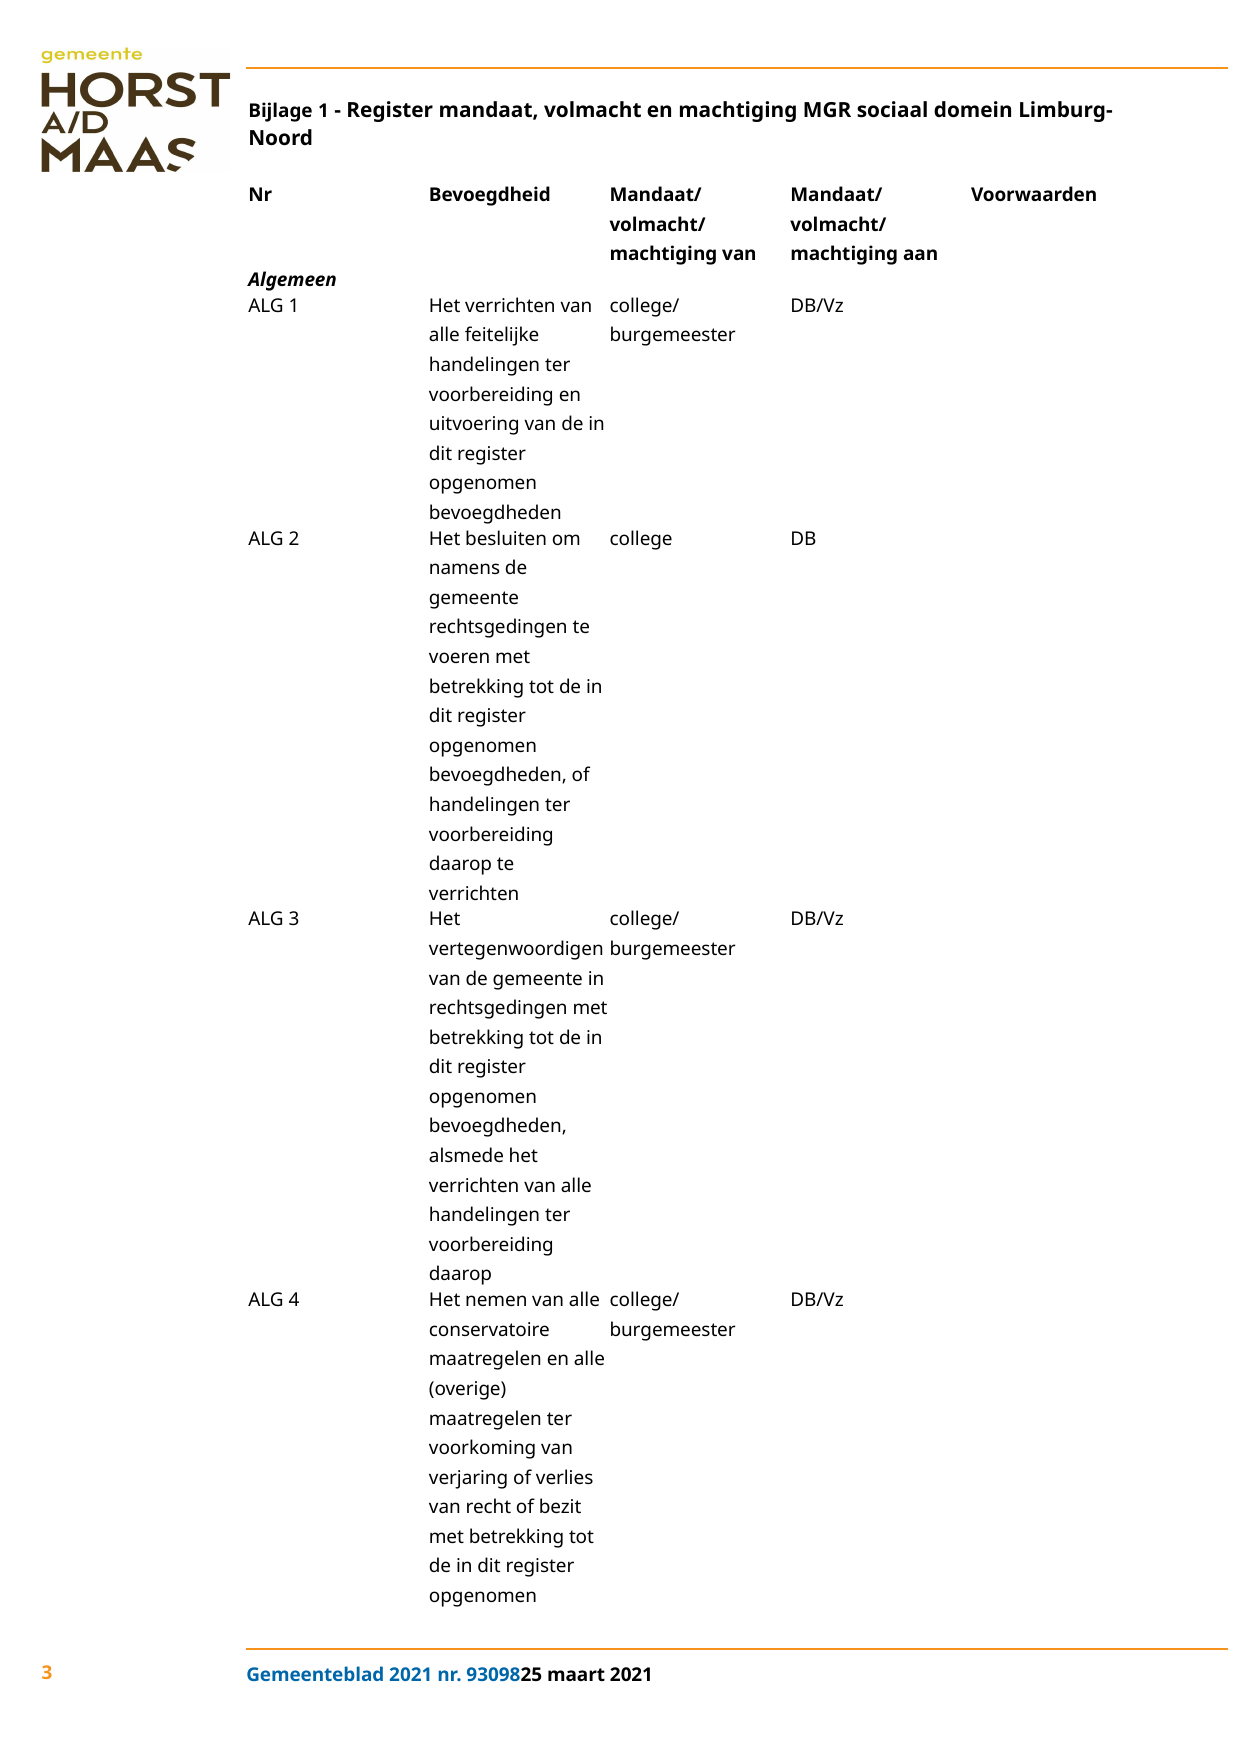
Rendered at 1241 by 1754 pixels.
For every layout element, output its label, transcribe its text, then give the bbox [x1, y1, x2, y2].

table_cell [971, 906, 1152, 1286]
table_cell DB [790, 525, 971, 906]
table_cell DB/Vz [790, 292, 971, 525]
table_cell ALG 4 [248, 1286, 429, 1608]
table_header Mandaat/volmacht/machtiging van [609, 181, 790, 266]
table_cell college [609, 525, 790, 906]
table_cell [971, 292, 1152, 525]
table_cell Het verrichten van alle feitelijke handelingen ter voorbereiding en uitvoering van de in dit register opgenomen bevoegdheden [429, 292, 609, 525]
table_cell [971, 1286, 1152, 1608]
table_cell Het nemen van alle conservatoire maatregelen en alle (overige) maatregelen ter voorkoming van verjaring of verlies van recht of bezit met betrekking tot de in dit register opgenomen [429, 1286, 609, 1608]
table_cell ALG 1 [248, 292, 429, 525]
table_header Nr [248, 181, 429, 266]
table_cell Het vertegenwoordigen van de gemeente in rechtsgedingen met betrekking tot de in dit register opgenomen bevoegdheden, alsmede het verrichten van alle handelingen ter voorbereiding daarop [429, 906, 609, 1286]
table_header Bevoegdheid [429, 181, 609, 266]
table_header Mandaat/volmacht/machtiging aan [790, 181, 971, 266]
table_cell college/ burgemeester [609, 1286, 790, 1608]
table_cell DB/Vz [790, 1286, 971, 1608]
table_cell Het besluiten om namens de gemeente rechtsgedingen te voeren met betrekking tot de in dit register opgenomen bevoegdheden, of handelingen ter voorbereiding daarop te verrichten [429, 525, 609, 906]
table_cell ALG 2 [248, 525, 429, 906]
table_cell Algemeen [248, 266, 1152, 292]
table_cell college/ burgemeester [609, 906, 790, 1286]
text Bijlage 1 - Register mandaat, volmacht en machtiging MGR sociaal domein Limburg-Noord [248, 95, 1152, 152]
picture [41, 47, 231, 172]
table_cell college/ burgemeester [609, 292, 790, 525]
table_cell DB/Vz [790, 906, 971, 1286]
table_cell [971, 525, 1152, 906]
table_cell ALG 3 [248, 906, 429, 1286]
table_header Voorwaarden [971, 181, 1152, 266]
